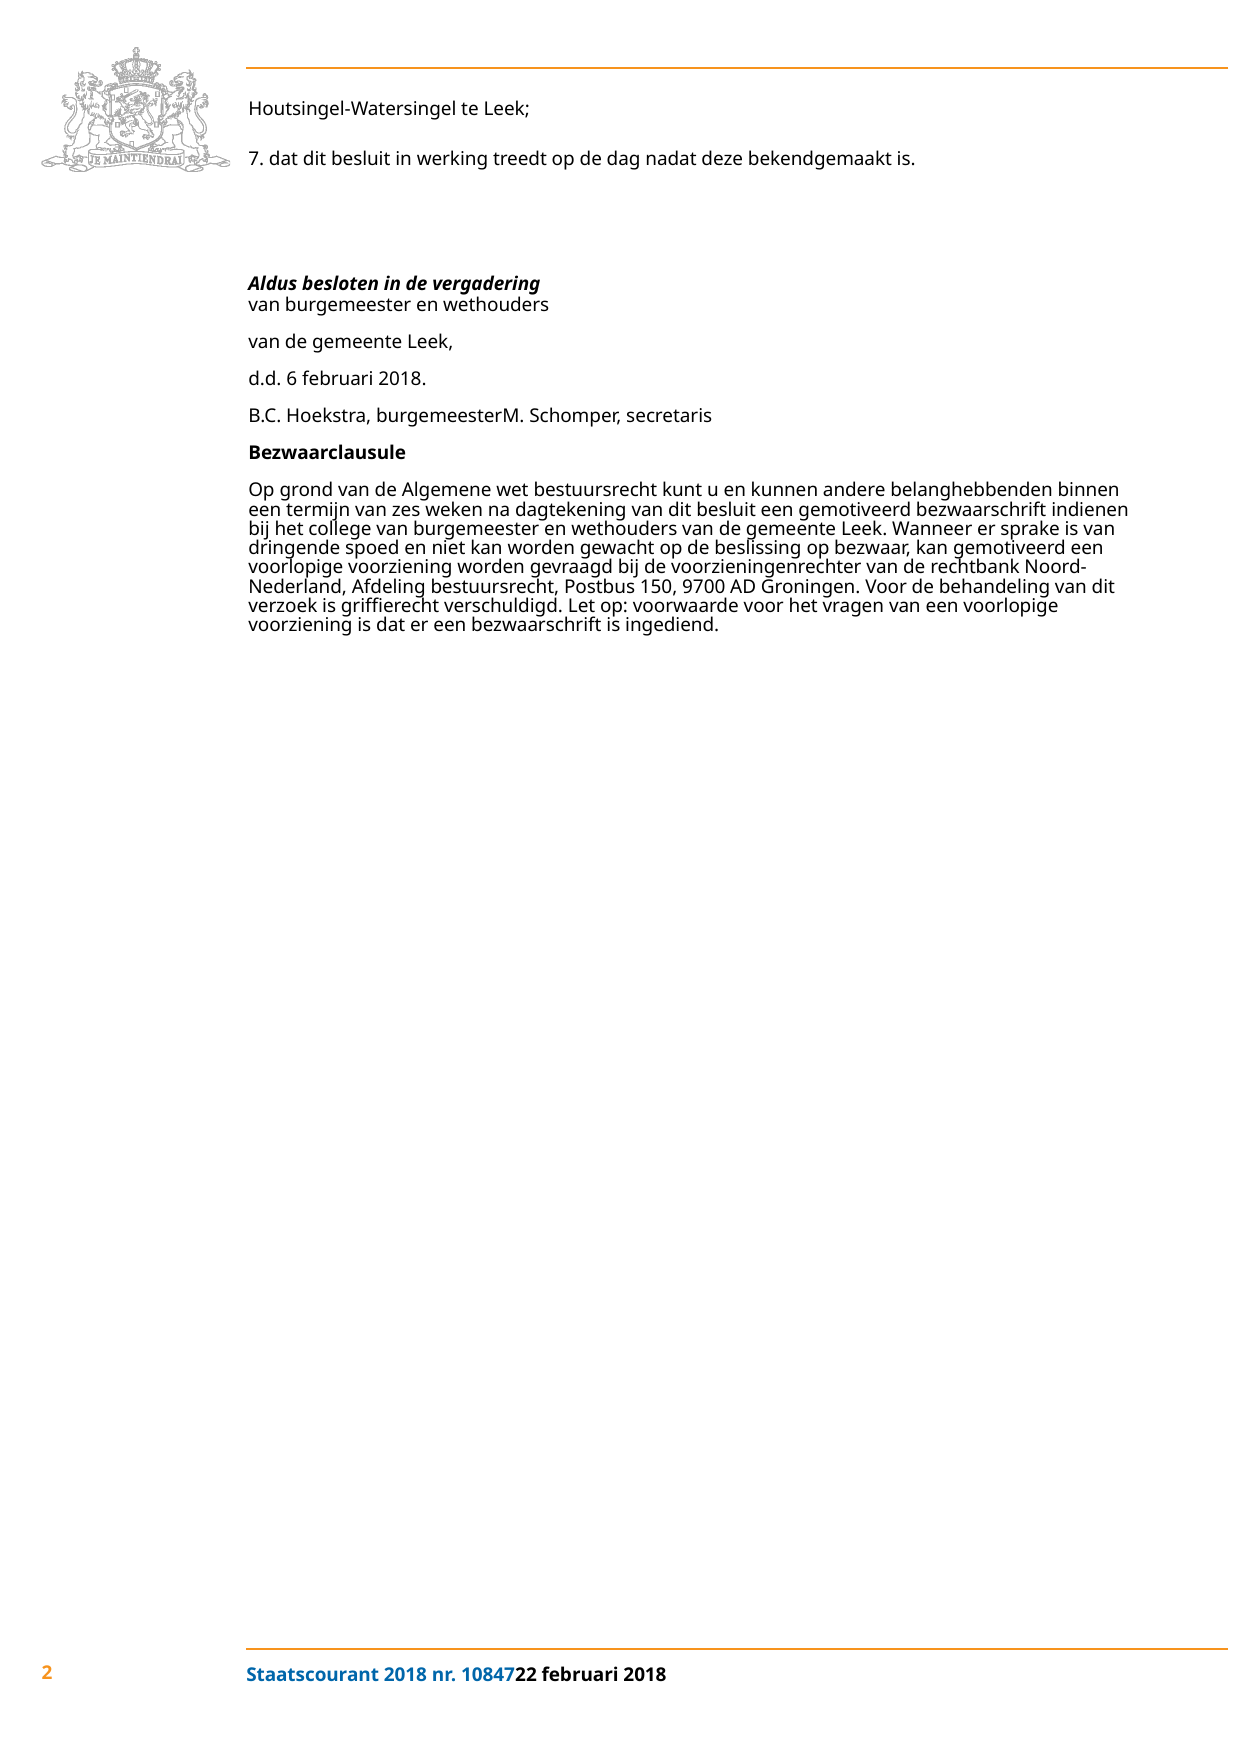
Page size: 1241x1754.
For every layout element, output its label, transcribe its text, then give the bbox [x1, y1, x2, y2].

text B.C. Hoekstra, burgemeesterM. Schomper, secretaris [248, 407, 1152, 427]
text Op grond van de Algemene wet bestuursrecht kunt u en kunnen andere belanghebbenden binnen een termijn van zes weken na dagtekening van dit besluit een gemotiveerd bezwaarschrift indienen bij het college van burgemeester en wethouders van de gemeente Leek. Wanneer er sprake is van dringende spoed en niet kan worden gewacht op de beslissing op bezwaar, kan gemotiveerd een voorlopige voorziening worden gevraagd bij de voorzieningenrechter van de rechtbank Noord-Nederland, Afdeling bestuursrecht, Postbus 150, 9700 AD Groningen. Voor de behandeling van dit verzoek is griffierecht verschuldigd. Let op: voorwaarde voor het vragen van een voorlopige voorziening is dat er een bezwaarschrift is ingediend. [248, 481, 1152, 635]
text d.d. 6 februari 2018. [248, 370, 1152, 389]
text van burgemeester en wethouders [248, 296, 1152, 316]
text van de gemeente Leek, [248, 333, 1152, 353]
text Houtsingel-Watersingel te Leek; [248, 95, 1152, 121]
text Bezwaarclausule [248, 444, 1152, 463]
text 7. dat dit besluit in werking treedt op de dag nadat deze bekendgemaakt is. [248, 145, 1152, 171]
picture [41, 47, 231, 172]
text Aldus besloten in de vergadering [248, 271, 1152, 296]
